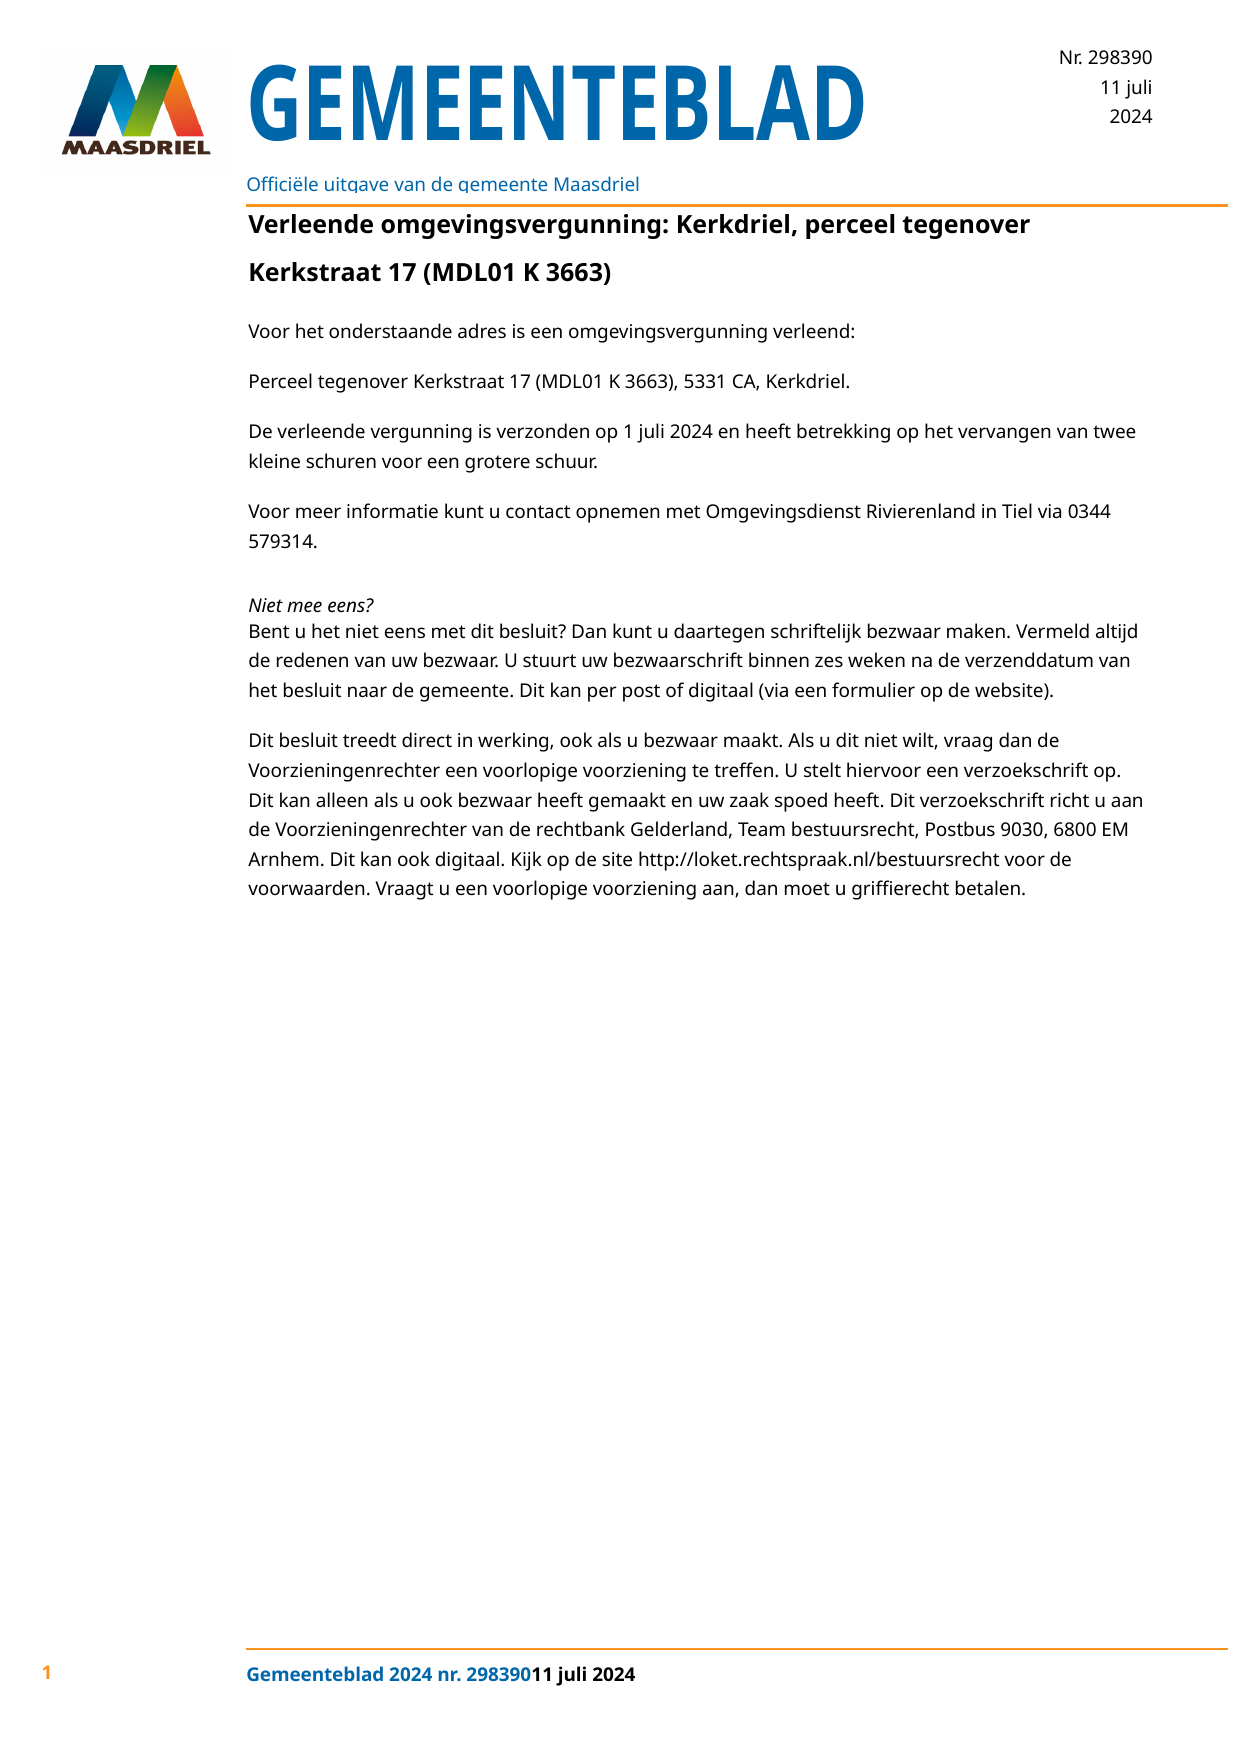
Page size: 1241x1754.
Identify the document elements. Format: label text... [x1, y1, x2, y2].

text Voor meer informatie kunt u contact opnemen met Omgevingsdienst Rivierenland in Tiel via 0344 579314. [248, 499, 1152, 554]
text Bent u het niet eens met dit besluit? Dan kunt u daartegen schriftelijk bezwaar maken. Vermeld altijd de redenen van uw bezwaar. U stuurt uw bezwaarschrift binnen zes weken na de verzenddatum van het besluit naar de gemeente. Dit kan per post of digitaal (via een formulier op de website). [248, 618, 1152, 703]
text Niet mee eens? [248, 592, 1152, 618]
picture [41, 47, 231, 172]
text Voor het onderstaande adres is een omgevingsvergunning verleend: [248, 318, 1152, 344]
text Perceel tegenover Kerkstraat 17 (MDL01 K 3663), 5331 CA, Kerkdriel. [248, 368, 1152, 394]
text Verleende omgevingsvergunning: Kerkdriel, perceel tegenover Kerkstraat 17 (MDL01 K 3663) [248, 207, 1152, 288]
text De verleende vergunning is verzonden op 1 juli 2024 en heeft betrekking op het vervangen van twee kleine schuren voor een grotere schuur. [248, 419, 1152, 474]
text Dit besluit treedt direct in werking, ook als u bezwaar maakt. Als u dit niet wilt, vraag dan de Voorzieningenrechter een voorlopige voorziening te treffen. U stelt hiervoor een verzoekschrift op. Dit kan alleen als u ook bezwaar heeft gemaakt en uw zaak spoed heeft. Dit verzoekschrift richt u aan de Voorzieningenrechter van de rechtbank Gelderland, Team bestuursrecht, Postbus 9030, 6800 EM Arnhem. Dit kan ook digitaal. Kijk op de site http://loket.rechtspraak.nl/bestuursrecht voor de voorwaarden. Vraagt u een voorlopige voorziening aan, dan moet u griffierecht betalen. [248, 728, 1152, 901]
